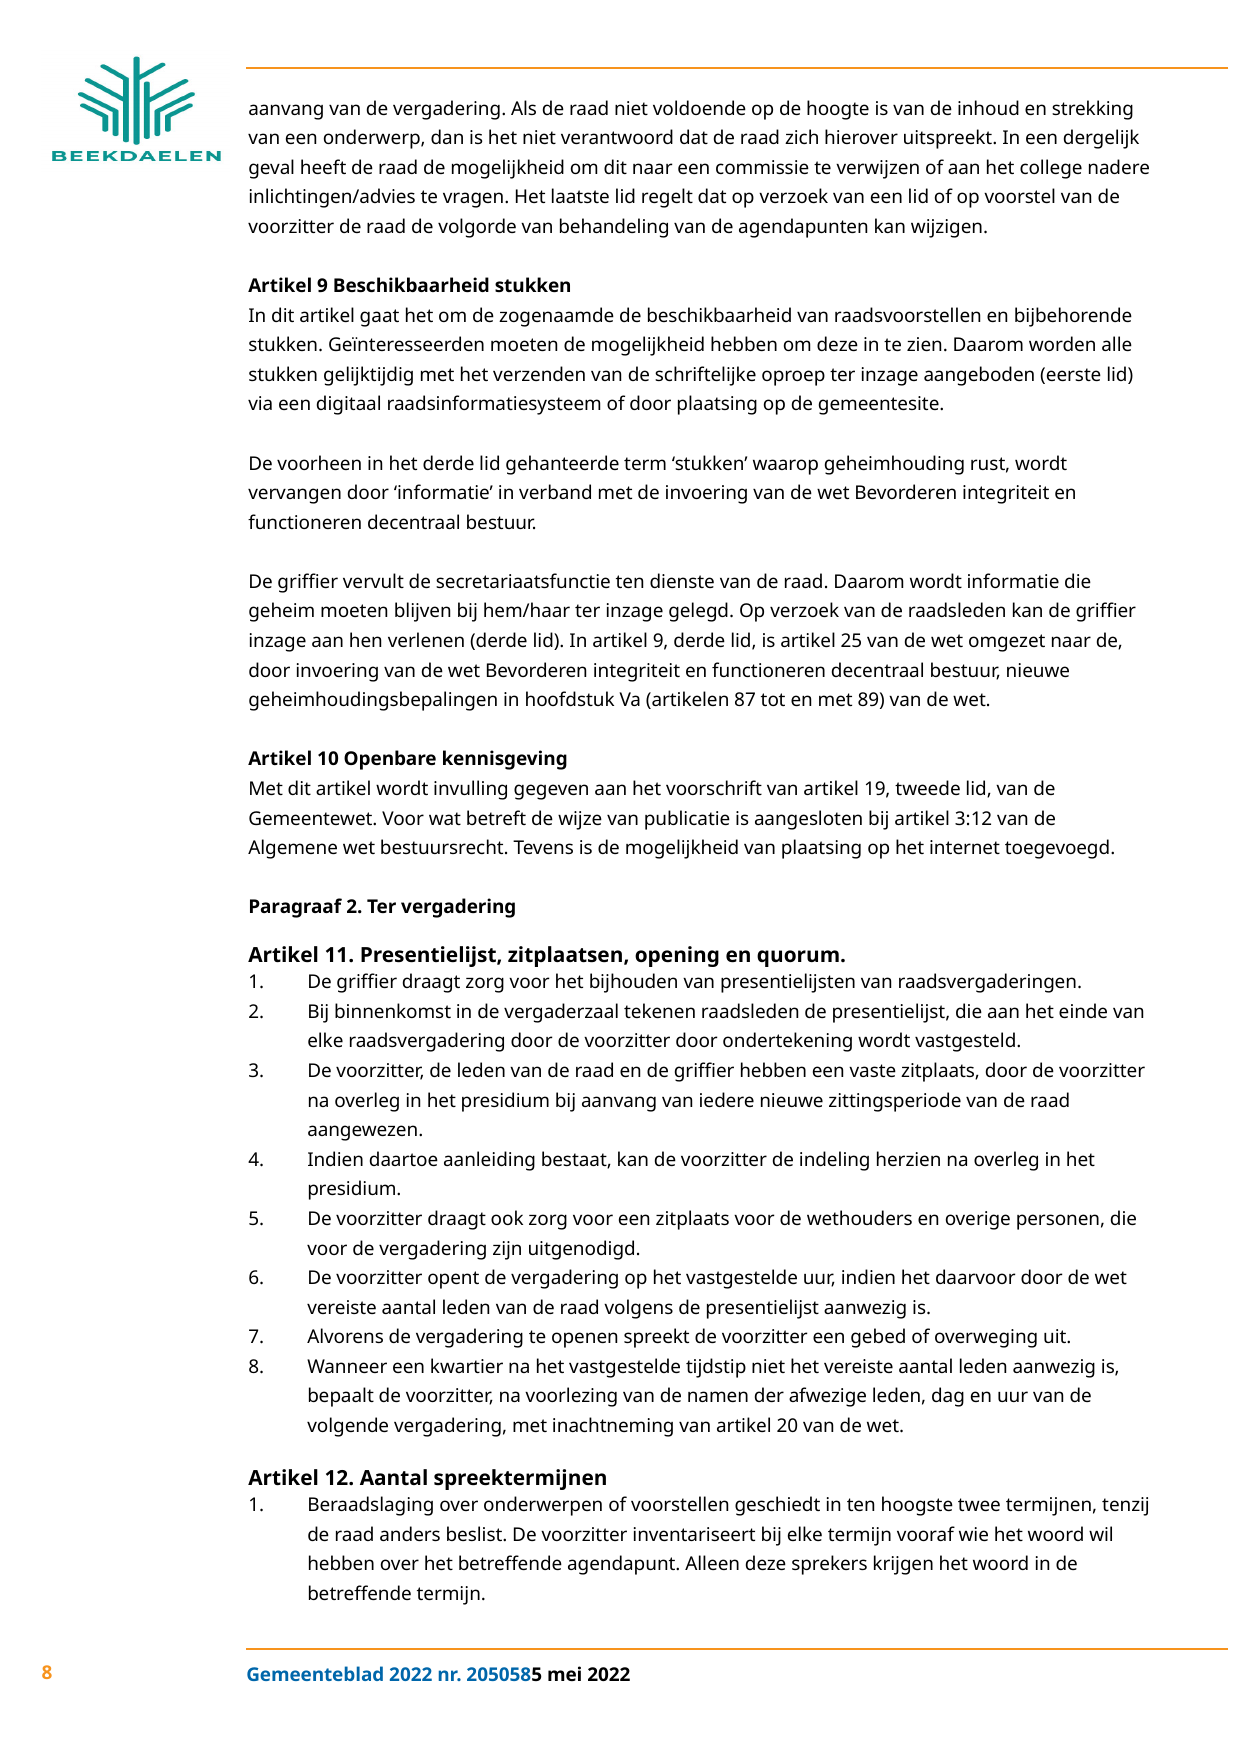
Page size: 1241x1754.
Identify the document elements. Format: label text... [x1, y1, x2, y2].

picture [41, 47, 231, 172]
list Alvorens de vergadering te openen spreekt de voorzitter een gebed of overweging uit. [248, 1323, 1152, 1349]
text Artikel 10 Openbare kennisgeving [248, 746, 1152, 771]
list Indien daartoe aanleiding bestaat, kan de voorzitter de indeling herzien na overleg in het presidium. [248, 1146, 1152, 1201]
list Wanneer een kwartier na het vastgestelde tijdstip niet het vereiste aantal leden aanwezig is, bepaalt de voorzitter, na voorlezing van de namen der afwezige leden, dag en uur van de volgende vergadering, met inachtneming van artikel 20 van de wet. [248, 1353, 1152, 1438]
text De griffier vervult de secretariaatsfunctie ten dienste van de raad. Daarom wordt informatie die geheim moeten blijven bij hem/haar ter inzage gelegd. Op verzoek van de raadsleden kan de griffier inzage aan hen verlenen (derde lid). In artikel 9, derde lid, is artikel 25 van de wet omgezet naar de, door invoering van de wet Bevorderen integriteit en functioneren decentraal bestuur, nieuwe geheimhoudingsbepalingen in hoofdstuk Va (artikelen 87 tot en met 89) van de wet. [248, 568, 1152, 712]
text Artikel 11. Presentielijst, zitplaatsen, opening en quorum. [248, 940, 1152, 968]
list Beraadslaging over onderwerpen of voorstellen geschiedt in ten hoogste twee termijnen, tenzij de raad anders beslist. De voorzitter inventariseert bij elke termijn vooraf wie het woord wil hebben over het betreffende agendapunt. Alleen deze sprekers krijgen het woord in de betreffende termijn. [248, 1491, 1152, 1606]
list De voorzitter draagt ook zorg voor een zitplaats voor de wethouders en overige personen, die voor de vergadering zijn uitgenodigd. [248, 1205, 1152, 1261]
text Artikel 9 Beschikbaarheid stukken [248, 272, 1152, 298]
list De voorzitter opent de vergadering op het vastgestelde uur, indien het daarvoor door de wet vereiste aantal leden van de raad volgens de presentielijst aanwezig is. [248, 1264, 1152, 1320]
text Artikel 12. Aantal spreektermijnen [248, 1463, 1152, 1491]
text aanvang van de vergadering. Als de raad niet voldoende op de hoogte is van de inhoud en strekking van een onderwerp, dan is het niet verantwoord dat de raad zich hierover uitspreekt. In een dergelijk geval heeft de raad de mogelijkheid om dit naar een commissie te verwijzen of aan het college nadere inlichtingen/advies te vragen. Het laatste lid regelt dat op verzoek van een lid of op voorstel van de voorzitter de raad de volgorde van behandeling van de agendapunten kan wijzigen. [248, 95, 1152, 239]
text De voorheen in het derde lid gehanteerde term ‘stukken’ waarop geheimhouding rust, wordt vervangen door ‘informatie’ in verband met de invoering van de wet Bevorderen integriteit en functioneren decentraal bestuur. [248, 450, 1152, 535]
text Algemene wet bestuursrecht. Tevens is de mogelijkheid van plaatsing op het internet toegevoegd. [248, 834, 1152, 860]
text Paragraaf 2. Ter vergadering [248, 893, 1152, 919]
text Met dit artikel wordt invulling gegeven aan het voorschrift van artikel 19, tweede lid, van de Gemeentewet. Voor wat betreft de wijze van publicatie is aangesloten bij artikel 3:12 van de [248, 775, 1152, 831]
list Bij binnenkomst in de vergaderzaal tekenen raadsleden de presentielijst, die aan het einde van elke raadsvergadering door de voorzitter door ondertekening wordt vastgesteld. [248, 998, 1152, 1053]
list De griffier draagt zorg voor het bijhouden van presentielijsten van raadsvergaderingen. [248, 968, 1152, 994]
list De voorzitter, de leden van de raad en de griffier hebben een vaste zitplaats, door de voorzitter na overleg in het presidium bij aanvang van iedere nieuwe zittingsperiode van de raad aangewezen. [248, 1057, 1152, 1142]
text In dit artikel gaat het om de zogenaamde de beschikbaarheid van raadsvoorstellen en bijbehorende stukken. Geïnteresseerden moeten de mogelijkheid hebben om deze in te zien. Daarom worden alle stukken gelijktijdig met het verzenden van de schriftelijke oproep ter inzage aangeboden (eerste lid) via een digitaal raadsinformatiesysteem of door plaatsing op de gemeentesite. [248, 302, 1152, 416]
